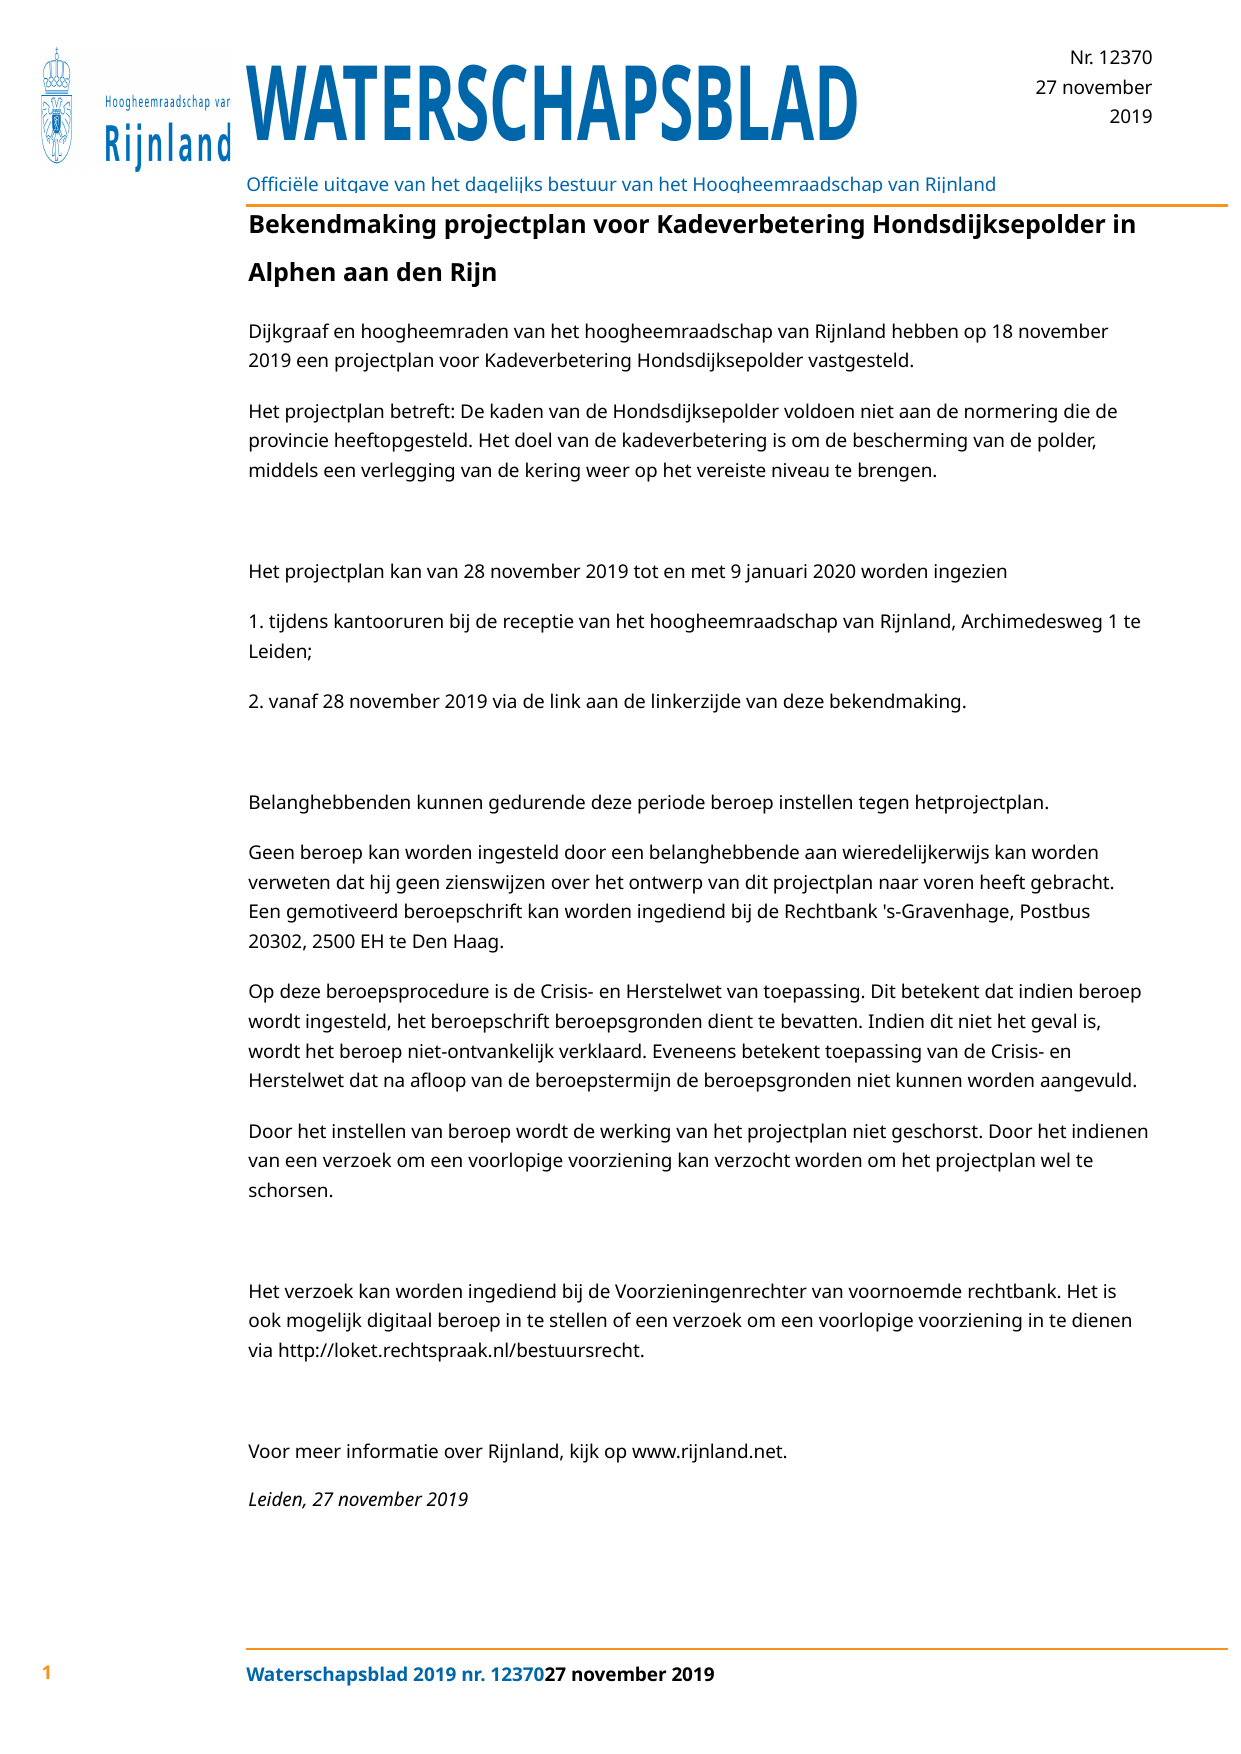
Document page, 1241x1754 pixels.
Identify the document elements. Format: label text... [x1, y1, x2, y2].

text Op deze beroepsprocedure is de Crisis- en Herstelwet van toepassing. Dit betekent dat indien beroep wordt ingesteld, het beroepschrift beroepsgronden dient te bevatten. Indien dit niet het geval is, wordt het beroep niet-ontvankelijk verklaard. Eveneens betekent toepassing van de Crisis- en Herstelwet dat na afloop van de beroepstermijn de beroepsgronden niet kunnen worden aangevuld. [248, 979, 1152, 1093]
text Bekendmaking projectplan voor Kadeverbetering Hondsdijksepolder in Alphen aan den Rijn [248, 207, 1152, 288]
text Door het instellen van beroep wordt de werking van het projectplan niet geschorst. Door het indienen van een verzoek om een voorlopige voorziening kan verzocht worden om het projectplan wel te schorsen. [248, 1118, 1152, 1203]
text Het projectplan betreft: De kaden van de Hondsdijksepolder voldoen niet aan de normering die de provincie heeftopgesteld. Het doel van de kadeverbetering is om de bescherming van de polder, middels een verlegging van de kering weer op het vereiste niveau te brengen. [248, 398, 1152, 483]
text Het projectplan kan van 28 november 2019 tot en met 9 januari 2020 worden ingezien [248, 558, 1152, 584]
text Het verzoek kan worden ingediend bij de Voorzieningenrechter van voornoemde rechtbank. Het is ook mogelijk digitaal beroep in te stellen of een verzoek om een voorlopige voorziening in te dienen via http://loket.rechtspraak.nl/bestuursrecht. [248, 1278, 1152, 1363]
text 2. vanaf 28 november 2019 via de link aan de linkerzijde van deze bekendmaking. [248, 688, 1152, 714]
text Voor meer informatie over Rijnland, kijk op www.rijnland.net. [248, 1438, 1152, 1464]
text Dijkgraaf en hoogheemraden van het hoogheemraadschap van Rijnland hebben op 18 november 2019 een projectplan voor Kadeverbetering Hondsdijksepolder vastgesteld. [248, 318, 1152, 373]
picture [41, 47, 231, 172]
text 1. tijdens kantooruren bij de receptie van het hoogheemraadschap van Rijnland, Archimedesweg 1 te Leiden; [248, 608, 1152, 664]
text Geen beroep kan worden ingesteld door een belanghebbende aan wieredelijkerwijs kan worden verweten dat hij geen zienswijzen over het ontwerp van dit projectplan naar voren heeft gebracht. Een gemotiveerd beroepschrift kan worden ingediend bij de Rechtbank 's-Gravenhage, Postbus 20302, 2500 EH te Den Haag. [248, 839, 1152, 954]
text Belanghebbenden kunnen gedurende deze periode beroep instellen tegen hetprojectplan. [248, 789, 1152, 815]
text Leiden, 27 november 2019 [248, 1486, 1152, 1511]
